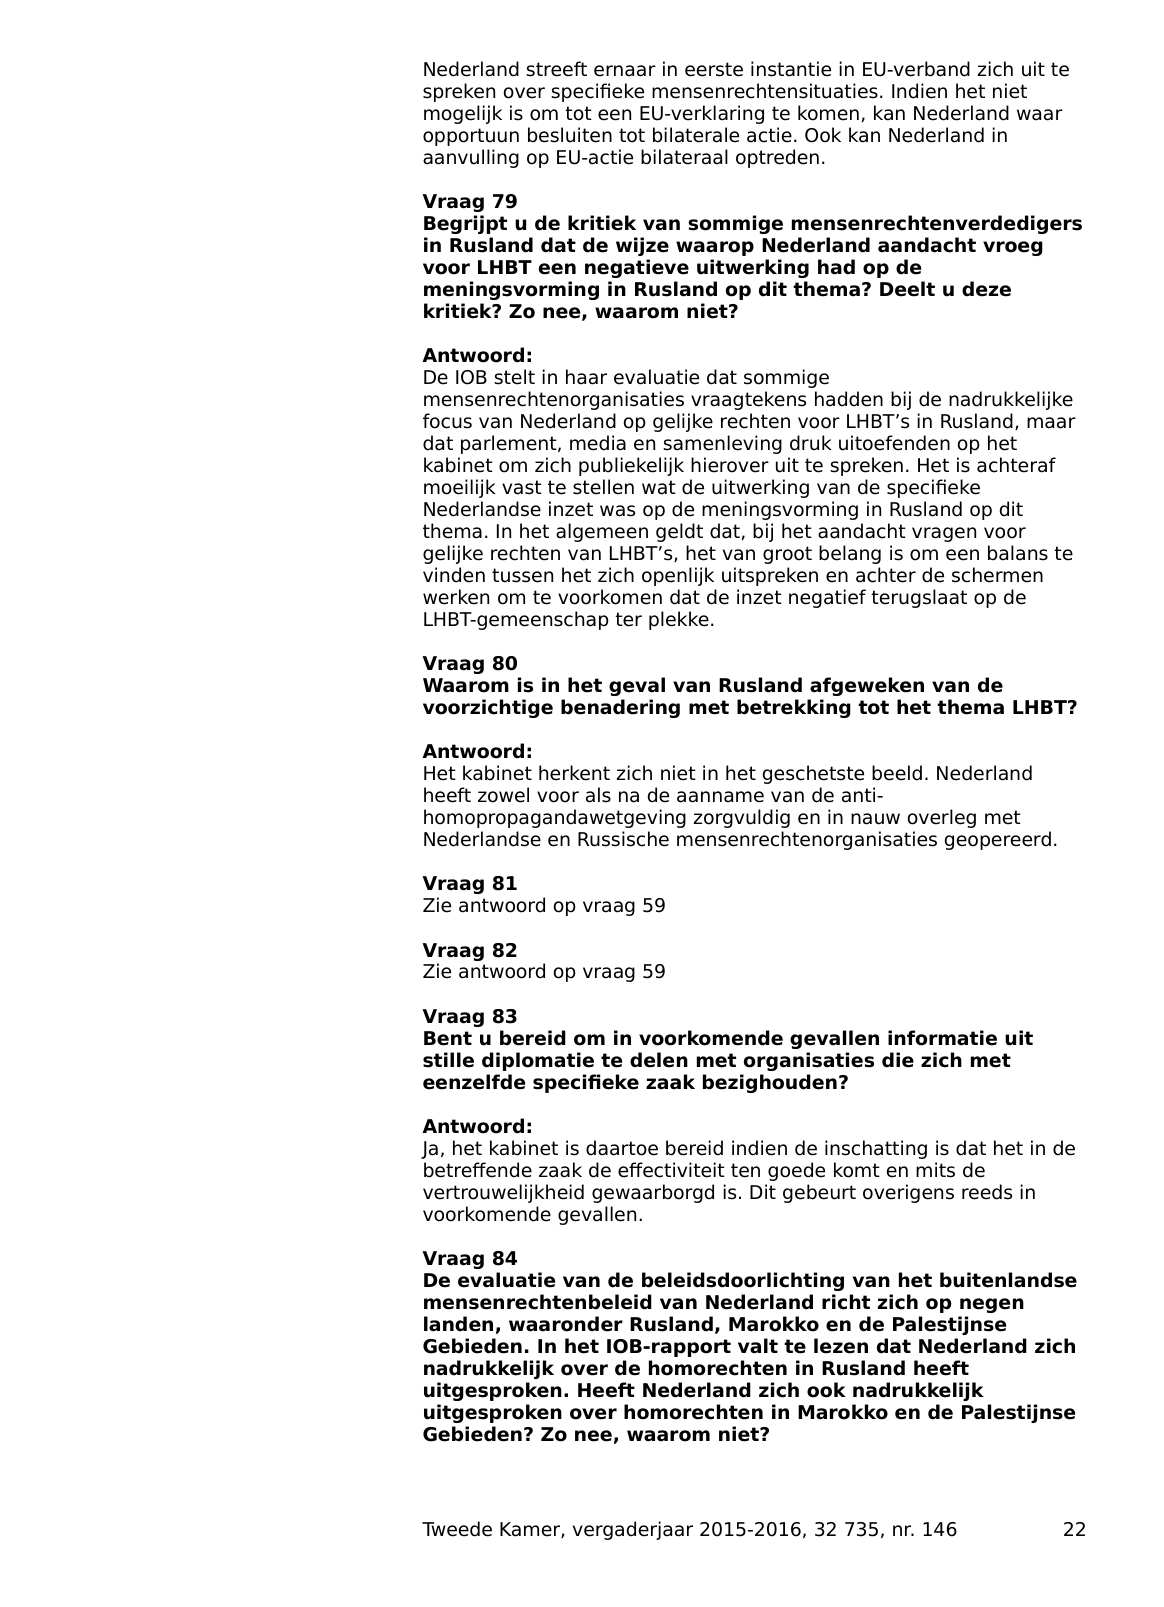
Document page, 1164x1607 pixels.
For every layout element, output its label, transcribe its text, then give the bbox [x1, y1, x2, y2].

text Nederland streeft ernaar in eerste instantie in EU-verband zich uit te spreken over specifieke mensenrechtensituaties. Indien het niet mogelijk is om tot een EU-verklaring te komen, kan Nederland waar opportuun besluiten tot bilaterale actie. Ook kan Nederland in aanvulling op EU-actie bilateraal optreden. [422, 59, 1087, 169]
text Antwoord: [422, 345, 1087, 367]
text Bent u bereid om in voorkomende gevallen informatie uit stille diplomatie te delen met organisaties die zich met eenzelfde specifieke zaak bezighouden? [422, 1028, 1087, 1093]
text De evaluatie van de beleidsdoorlichting van het buitenlandse mensenrechtenbeleid van Nederland richt zich op negen landen, waaronder Rusland, Marokko en de Palestijnse Gebieden. In het IOB-rapport valt te lezen dat Nederland zich nadrukkelijk over de homorechten in Rusland heeft uitgesproken. Heeft Nederland zich ook nadrukkelijk uitgesproken over homorechten in Marokko en de Palestijnse Gebieden? Zo nee, waarom niet? [422, 1270, 1087, 1446]
text Ja, het kabinet is daartoe bereid indien de inschatting is dat het in de betreffende zaak de effectiviteit ten goede komt en mits de vertrouwelijkheid gewaarborgd is. Dit gebeurt overigens reeds in voorkomende gevallen. [422, 1138, 1087, 1226]
text Vraag 80 [422, 653, 1087, 675]
text Zie antwoord op vraag 59 [422, 961, 1087, 983]
text Waarom is in het geval van Rusland afgeweken van de voorzichtige benadering met betrekking tot het thema LHBT? [422, 675, 1087, 719]
text Vraag 84 [422, 1248, 1087, 1270]
text Antwoord: [422, 1116, 1087, 1138]
text Begrijpt u de kritiek van sommige mensenrechtenverdedigers in Rusland dat de wijze waarop Nederland aandacht vroeg voor LHBT een negatieve uitwerking had op de meningsvorming in Rusland op dit thema? Deelt u deze kritiek? Zo nee, waarom niet? [422, 213, 1087, 323]
text De IOB stelt in haar evaluatie dat sommige mensenrechtenorganisaties vraagtekens hadden bij de nadrukkelijke focus van Nederland op gelijke rechten voor LHBT’s in Rusland, maar dat parlement, media en samenleving druk uitoefenden op het kabinet om zich publiekelijk hierover uit te spreken. Het is achteraf moeilijk vast te stellen wat de uitwerking van de specifieke Nederlandse inzet was op de meningsvorming in Rusland op dit thema. In het algemeen geldt dat, bij het aandacht vragen voor gelijke rechten van LHBT’s, het van groot belang is om een balans te vinden tussen het zich openlijk uitspreken en achter de schermen werken om te voorkomen dat de inzet negatief terugslaat op de LHBT-gemeenschap ter plekke. [422, 367, 1087, 631]
text Het kabinet herkent zich niet in het geschetste beeld. Nederland heeft zowel voor als na de aanname van de anti-homopropagandawetgeving zorgvuldig en in nauw overleg met Nederlandse en Russische mensenrechtenorganisaties geopereerd. [422, 763, 1087, 851]
text Vraag 82 [422, 939, 1087, 961]
text Antwoord: [422, 741, 1087, 763]
text Vraag 79 [422, 191, 1087, 213]
text Vraag 81 [422, 873, 1087, 895]
text Vraag 83 [422, 1006, 1087, 1028]
text Zie antwoord op vraag 59 [422, 895, 1087, 917]
